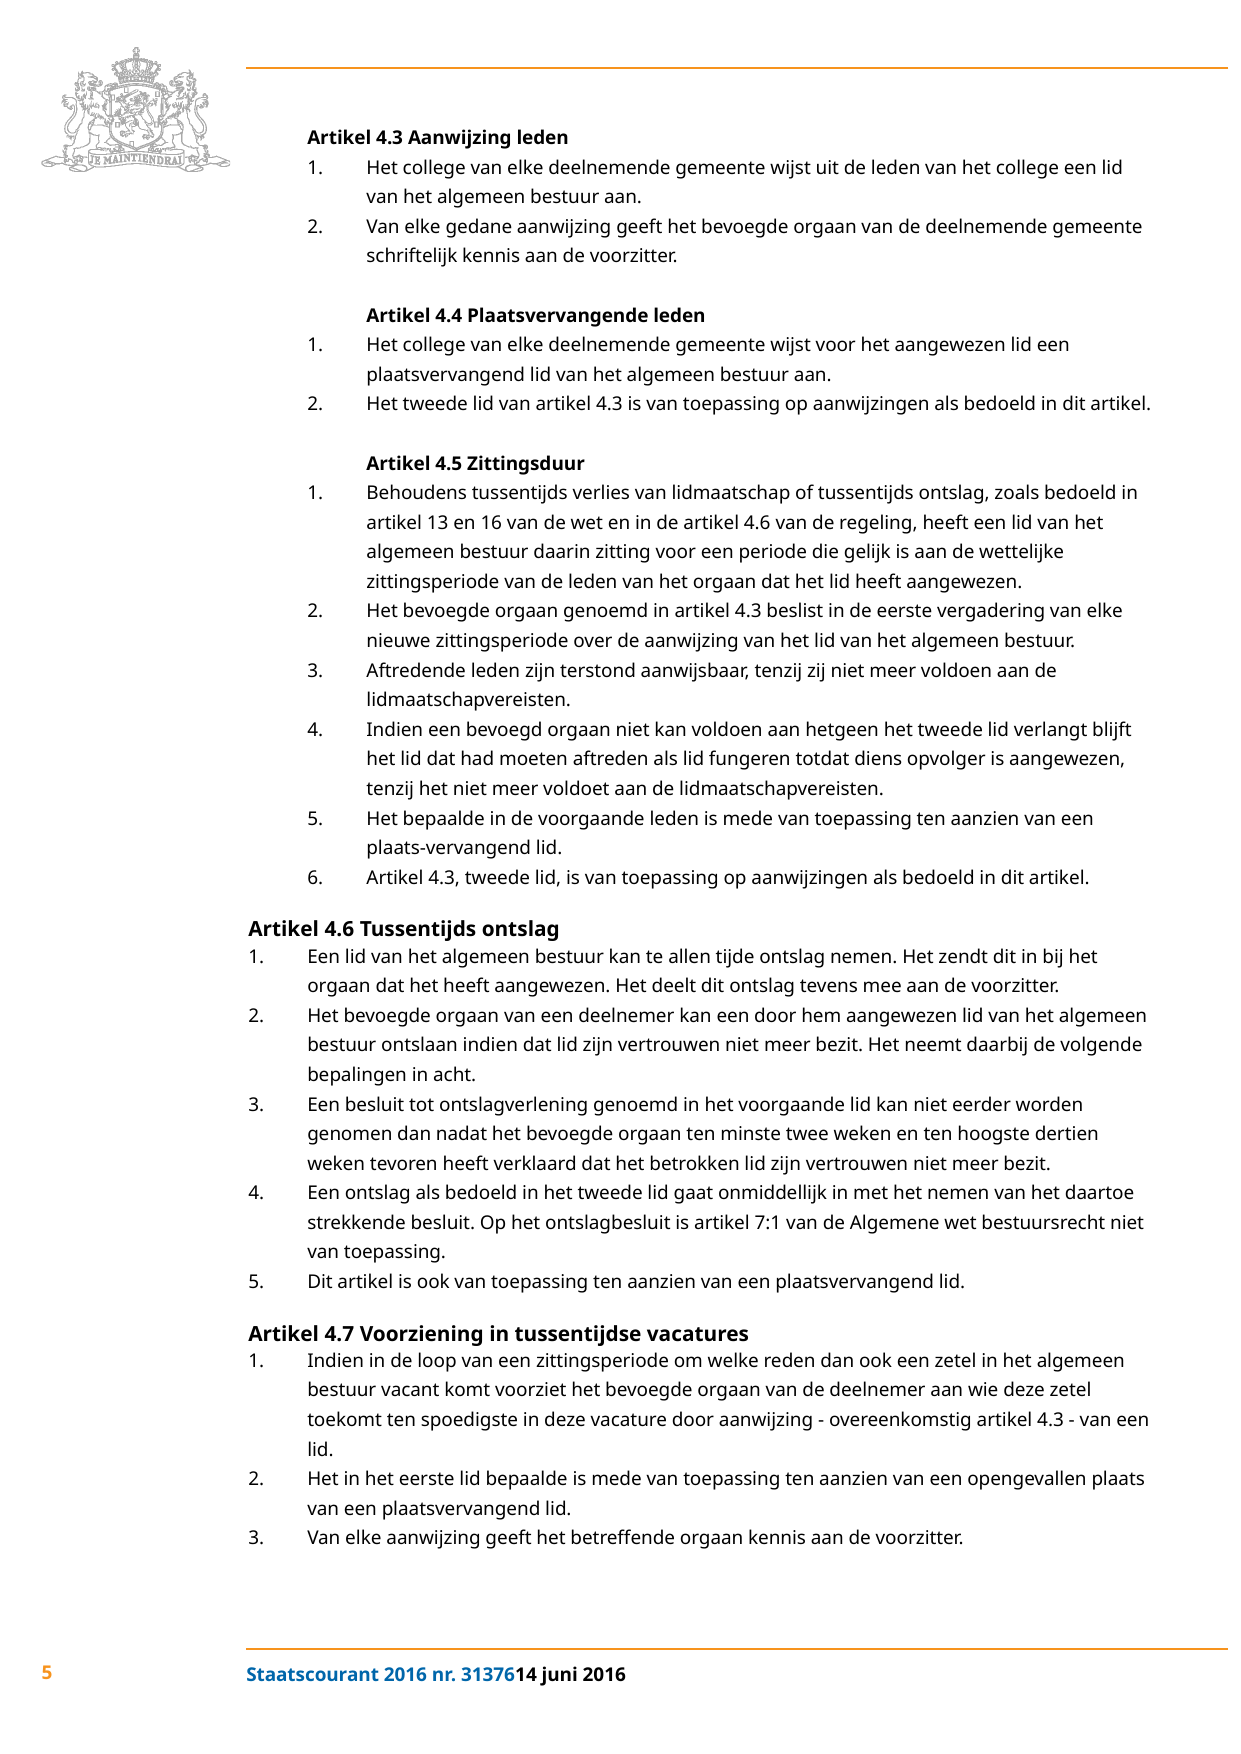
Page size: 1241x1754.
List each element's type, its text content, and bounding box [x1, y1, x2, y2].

picture [41, 47, 231, 172]
list Artikel 4.4 Plaatsvervangende leden [307, 302, 1152, 328]
text Artikel 4.6 Tussentijds ontslag [248, 914, 1152, 943]
list Het bepaalde in de voorgaande leden is mede van toepassing ten aanzien van een plaats-vervangend lid. [307, 805, 1152, 860]
list Van elke gedane aanwijzing geeft het bevoegde orgaan van de deelnemende gemeente schriftelijk kennis aan de voorzitter. [307, 213, 1152, 268]
list Artikel 4.3, tweede lid, is van toepassing op aanwijzingen als bedoeld in dit artikel. [307, 864, 1152, 890]
list Een ontslag als bedoeld in het tweede lid gaat onmiddellijk in met het nemen van het daartoe strekkende besluit. Op het ontslagbesluit is artikel 7:1 van de Algemene wet bestuursrecht niet van toepassing. [248, 1179, 1152, 1264]
list Artikel 4.5 Zittingsduur [307, 450, 1152, 476]
list Behoudens tussentijds verlies van lidmaatschap of tussentijds ontslag, zoals bedoeld in artikel 13 en 16 van de wet en in de artikel 4.6 van de regeling, heeft een lid van het algemeen bestuur daarin zitting voor een periode die gelijk is aan de wettelijke zittingsperiode van de leden van het orgaan dat het lid heeft aangewezen. [307, 479, 1152, 594]
list Indien in de loop van een zittingsperiode om welke reden dan ook een zetel in het algemeen bestuur vacant komt voorziet het bevoegde orgaan van de deelnemer aan wie deze zetel toekomt ten spoedigste in deze vacature door aanwijzing - overeenkomstig artikel 4.3 - van een lid. [248, 1347, 1152, 1462]
list Het college van elke deelnemende gemeente wijst uit de leden van het college een lid van het algemeen bestuur aan. [307, 154, 1152, 209]
list Het in het eerste lid bepaalde is mede van toepassing ten aanzien van een opengevallen plaats van een plaatsvervangend lid. [248, 1465, 1152, 1521]
list Dit artikel is ook van toepassing ten aanzien van een plaatsvervangend lid. [248, 1268, 1152, 1294]
list Een besluit tot ontslagverlening genoemd in het voorgaande lid kan niet eerder worden genomen dan nadat het bevoegde orgaan ten minste twee weken en ten hoogste dertien weken tevoren heeft verklaard dat het betrokken lid zijn vertrouwen niet meer bezit. [248, 1091, 1152, 1176]
text Artikel 4.7 Voorziening in tussentijdse vacatures [248, 1319, 1152, 1347]
list Een lid van het algemeen bestuur kan te allen tijde ontslag nemen. Het zendt dit in bij het orgaan dat het heeft aangewezen. Het deelt dit ontslag tevens mee aan de voorzitter. [248, 943, 1152, 998]
list Het tweede lid van artikel 4.3 is van toepassing op aanwijzingen als bedoeld in dit artikel. [307, 391, 1152, 416]
list Het college van elke deelnemende gemeente wijst voor het aangewezen lid een plaatsvervangend lid van het algemeen bestuur aan. [307, 331, 1152, 387]
list Het bevoegde orgaan van een deelnemer kan een door hem aangewezen lid van het algemeen bestuur ontslaan indien dat lid zijn vertrouwen niet meer bezit. Het neemt daarbij de volgende bepalingen in acht. [248, 1002, 1152, 1087]
list Aftredende leden zijn terstond aanwijsbaar, tenzij zij niet meer voldoen aan de lidmaatschapvereisten. [307, 657, 1152, 712]
list Artikel 4.3 Aanwijzing leden [248, 124, 1152, 150]
list Van elke aanwijzing geeft het betreffende orgaan kennis aan de voorzitter. [248, 1524, 1152, 1550]
list Indien een bevoegd orgaan niet kan voldoen aan hetgeen het tweede lid verlangt blijft het lid dat had moeten aftreden als lid fungeren totdat diens opvolger is aangewezen, tenzij het niet meer voldoet aan de lidmaatschapvereisten. [307, 716, 1152, 801]
list Het bevoegde orgaan genoemd in artikel 4.3 beslist in de eerste vergadering van elke nieuwe zittingsperiode over de aanwijzing van het lid van het algemeen bestuur. [307, 598, 1152, 653]
